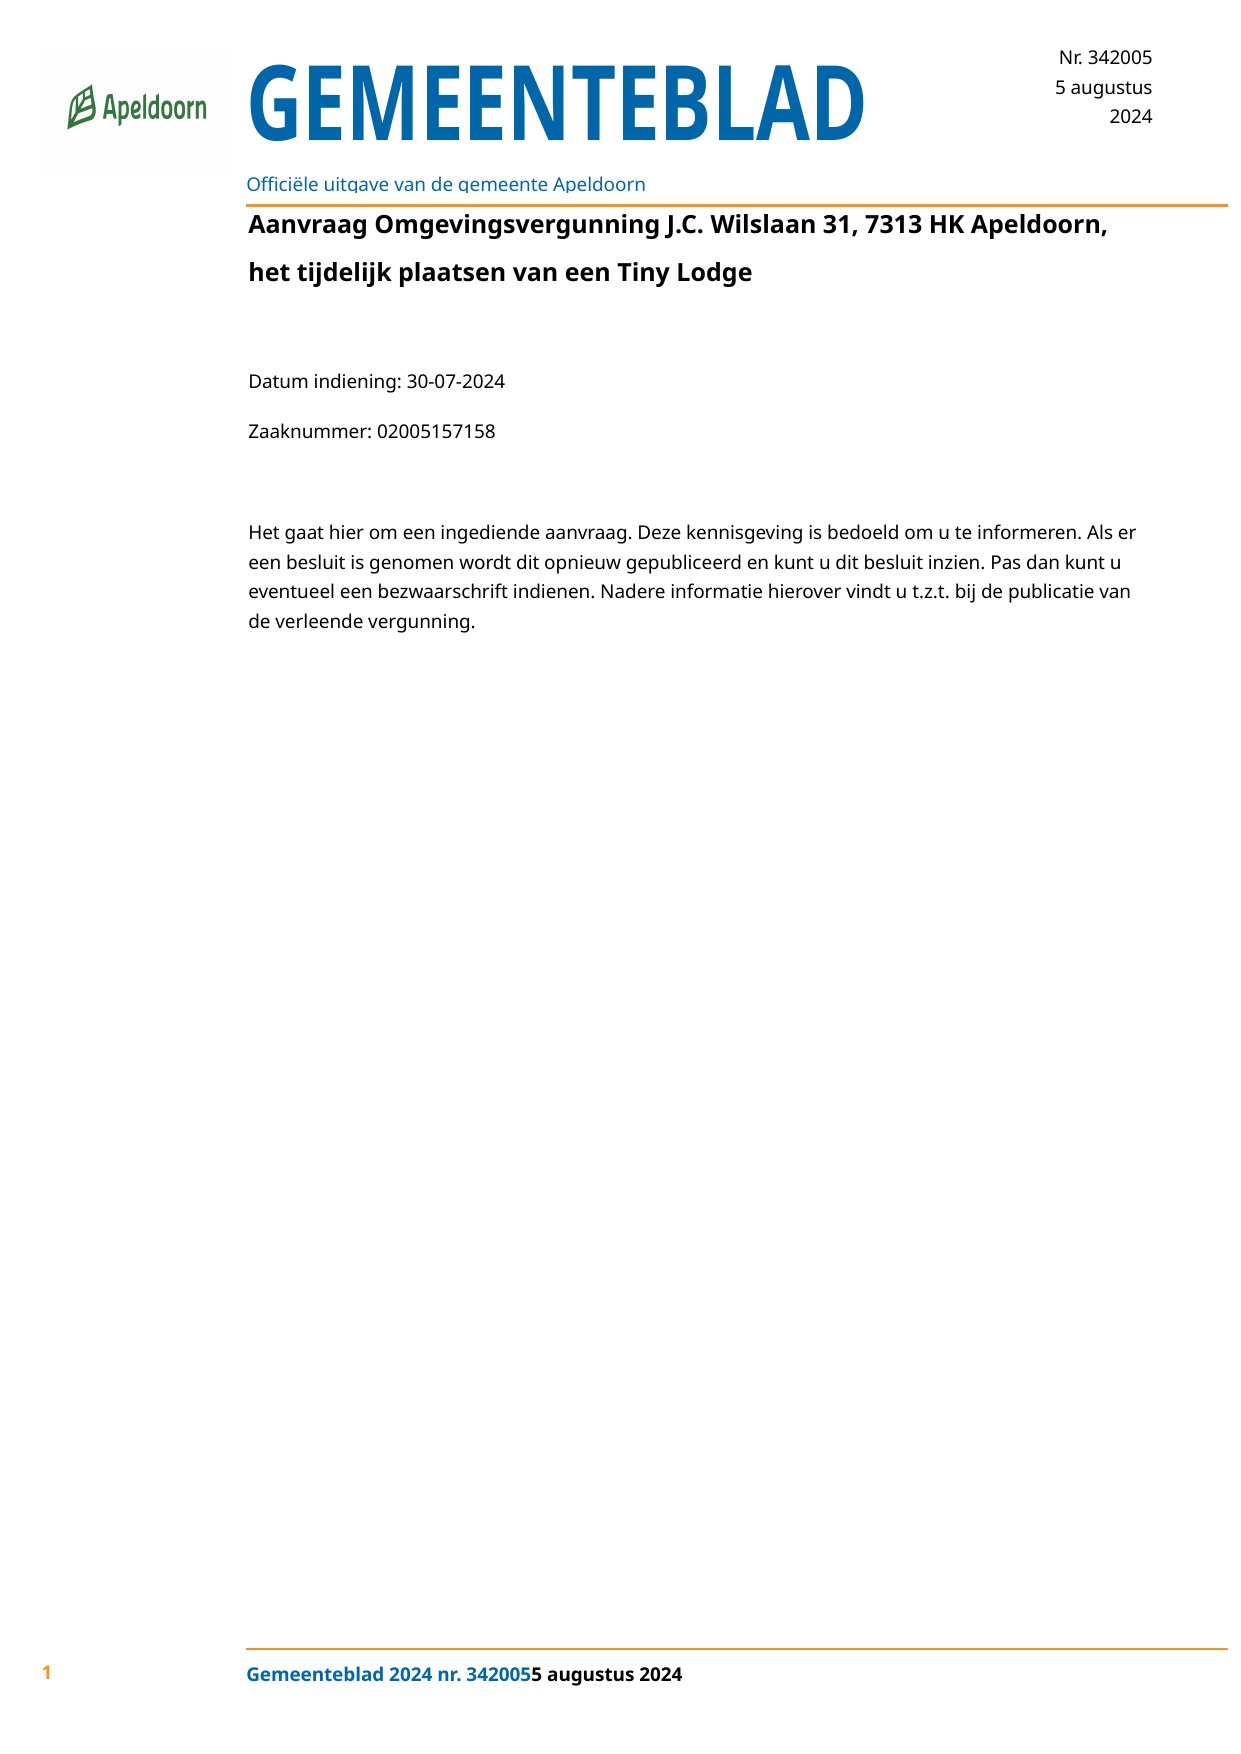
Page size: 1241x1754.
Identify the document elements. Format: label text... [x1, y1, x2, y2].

text Aanvraag Omgevingsvergunning J.C. Wilslaan 31, 7313 HK Apeldoorn, het tijdelijk plaatsen van een Tiny Lodge [248, 207, 1152, 288]
picture [41, 47, 231, 172]
text Datum indiening: 30-07-2024 [248, 368, 1152, 394]
text Het gaat hier om een ingediende aanvraag. Deze kennisgeving is bedoeld om u te informeren. Als er een besluit is genomen wordt dit opnieuw gepubliceerd en kunt u dit besluit inzien. Pas dan kunt u eventueel een bezwaarschrift indienen. Nadere informatie hierover vindt u t.z.t. bij de publicatie van de verleende vergunning. [248, 519, 1152, 634]
text Zaaknummer: 02005157158 [248, 419, 1152, 444]
